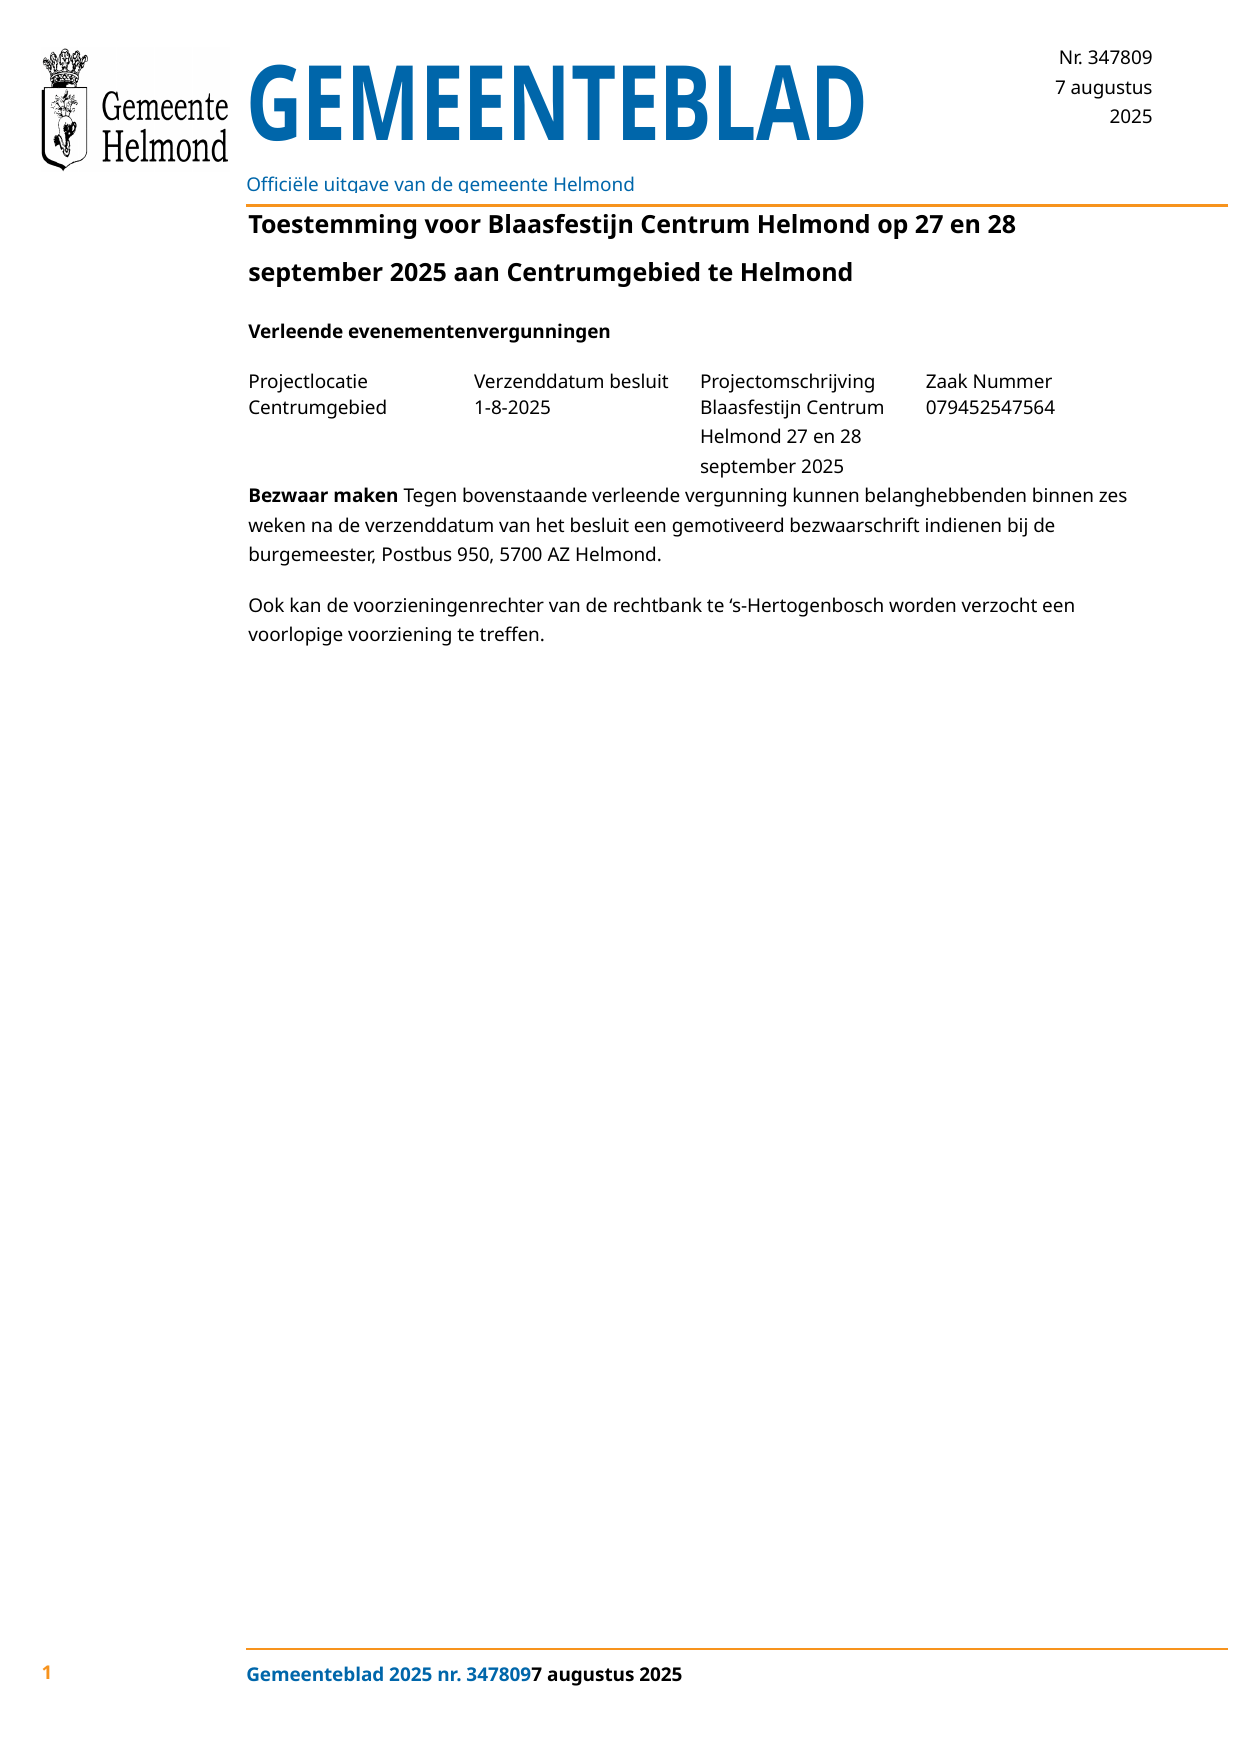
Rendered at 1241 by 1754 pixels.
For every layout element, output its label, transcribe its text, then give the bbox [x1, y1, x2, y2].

picture [41, 47, 231, 172]
text Bezwaar maken Tegen bovenstaande verleende vergunning kunnen belanghebbenden binnen zes weken na de verzenddatum van het besluit een gemotiveerd bezwaarschrift indienen bij de burgemeester, Postbus 950, 5700 AZ Helmond. [248, 482, 1152, 567]
table_cell 079452547564 [926, 394, 1152, 479]
table_header Projectomschrijving [700, 369, 926, 394]
table_header Verzenddatum besluit [474, 369, 700, 394]
table_cell Blaasfestijn Centrum Helmond 27 en 28 september 2025 [700, 394, 926, 479]
table_header Zaak Nummer [926, 369, 1152, 394]
table_header Projectlocatie [248, 369, 474, 394]
text Ook kan de voorzieningenrechter van de rechtbank te ‘s-Hertogenbosch worden verzocht een voorlopige voorziening te treffen. [248, 592, 1152, 647]
table_cell Centrumgebied [248, 394, 474, 479]
table_cell 1-8-2025 [474, 394, 700, 479]
text Verleende evenementenvergunningen [248, 318, 1152, 344]
text Toestemming voor Blaasfestijn Centrum Helmond op 27 en 28 september 2025 aan Centrumgebied te Helmond [248, 207, 1152, 288]
